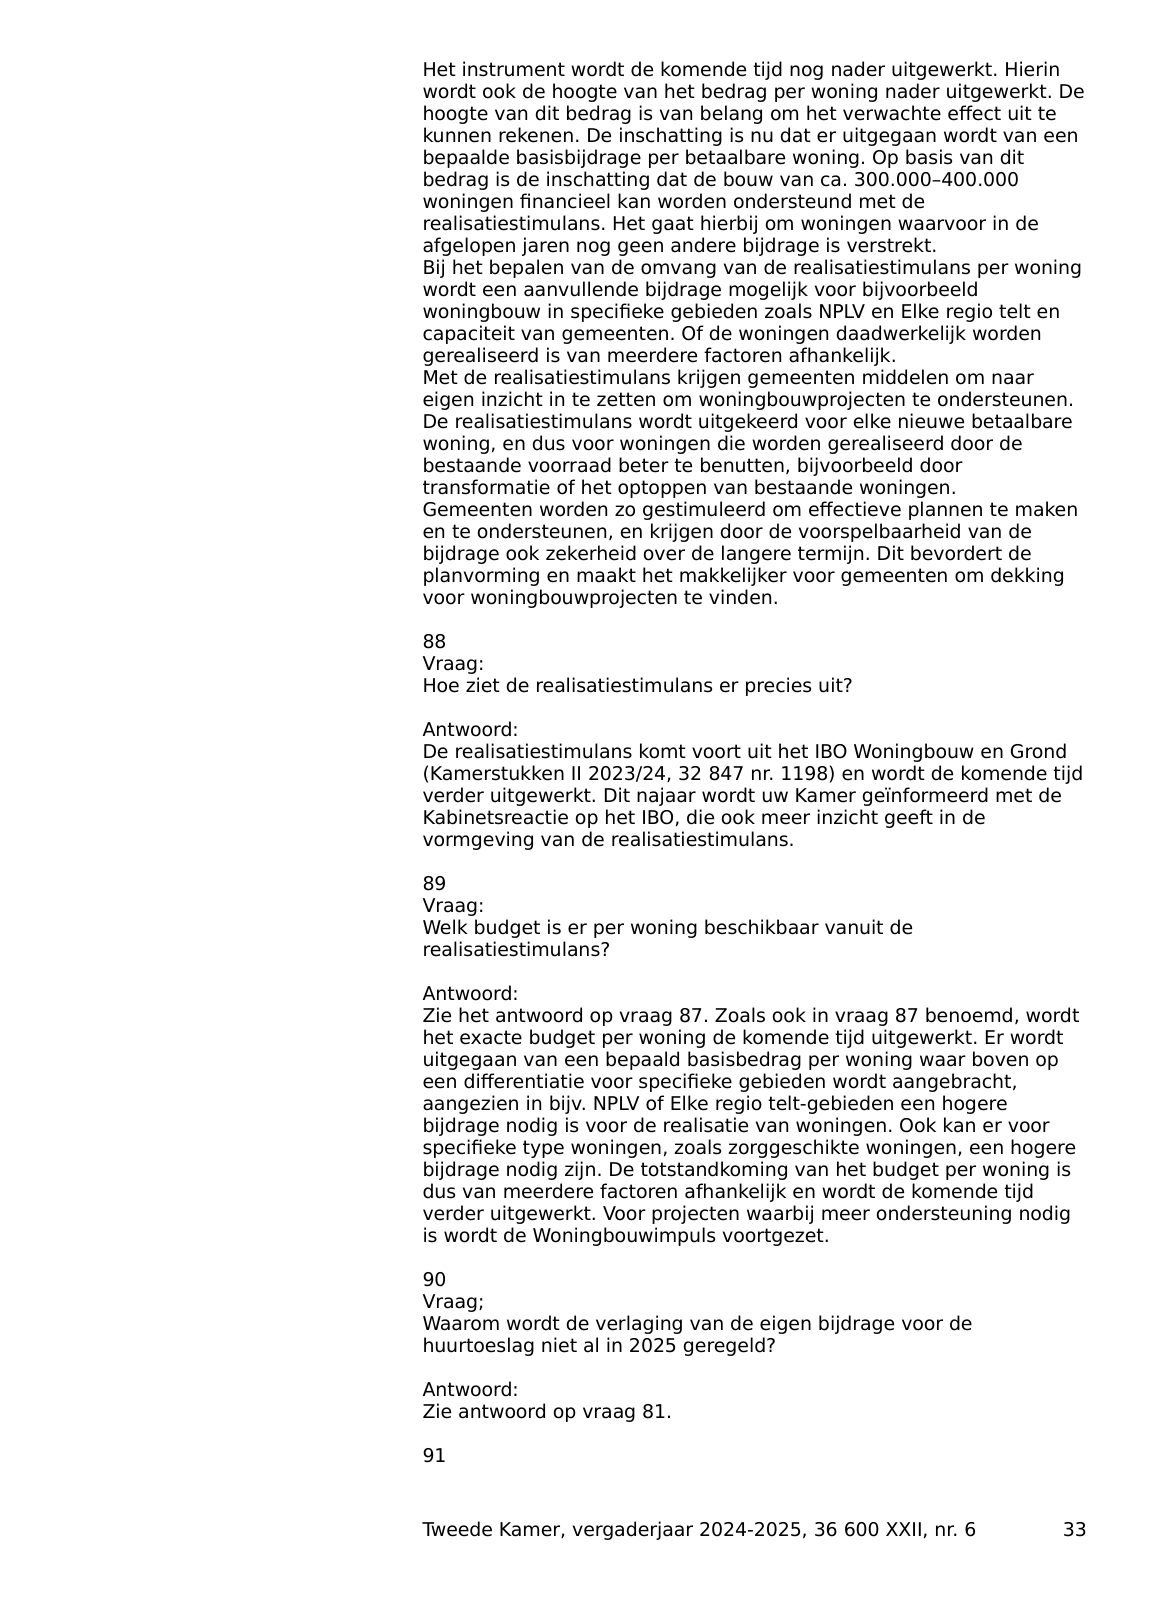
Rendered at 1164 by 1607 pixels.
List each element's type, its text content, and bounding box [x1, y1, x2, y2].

text 88 [422, 631, 1087, 653]
text Antwoord: [422, 1379, 1087, 1401]
text Antwoord: [422, 719, 1087, 741]
text Vraag: [422, 653, 1087, 675]
text Gemeenten worden zo gestimuleerd om effectieve plannen te maken en te ondersteunen, en krijgen door de voorspelbaarheid van de bijdrage ook zekerheid over de langere termijn. Dit bevordert de planvorming en maakt het makkelijker voor gemeenten om dekking voor woningbouwprojecten te vinden. [422, 499, 1087, 608]
text Zie antwoord op vraag 81. [422, 1401, 1087, 1423]
text Welk budget is er per woning beschikbaar vanuit de realisatiestimulans? [422, 917, 1087, 961]
text Met de realisatiestimulans krijgen gemeenten middelen om naar eigen inzicht in te zetten om woningbouwprojecten te ondersteunen. De realisatiestimulans wordt uitgekeerd voor elke nieuwe betaalbare woning, en dus voor woningen die worden gerealiseerd door de bestaande voorraad beter te benutten, bijvoorbeeld door transformatie of het optoppen van bestaande woningen. [422, 367, 1087, 499]
text Zie het antwoord op vraag 87. Zoals ook in vraag 87 benoemd, wordt het exacte budget per woning de komende tijd uitgewerkt. Er wordt uitgegaan van een bepaald basisbedrag per woning waar boven op een differentiatie voor specifieke gebieden wordt aangebracht, aangezien in bijv. NPLV of Elke regio telt-gebieden een hogere bijdrage nodig is voor de realisatie van woningen. Ook kan er voor specifieke type woningen, zoals zorggeschikte woningen, een hogere bijdrage nodig zijn. De totstandkoming van het budget per woning is dus van meerdere factoren afhankelijk en wordt de komende tijd verder uitgewerkt. Voor projecten waarbij meer ondersteuning nodig is wordt de Woningbouwimpuls voortgezet. [422, 1005, 1087, 1247]
text Hoe ziet de realisatiestimulans er precies uit? [422, 675, 1087, 697]
text Antwoord: [422, 983, 1087, 1005]
text Waarom wordt de verlaging van de eigen bijdrage voor de huurtoeslag niet al in 2025 geregeld? [422, 1313, 1087, 1357]
text Het instrument wordt de komende tijd nog nader uitgewerkt. Hierin wordt ook de hoogte van het bedrag per woning nader uitgewerkt. De hoogte van dit bedrag is van belang om het verwachte effect uit te kunnen rekenen. De inschatting is nu dat er uitgegaan wordt van een bepaalde basisbijdrage per betaalbare woning. Op basis van dit bedrag is de inschatting dat de bouw van ca. 300.000–400.000 woningen financieel kan worden ondersteund met de realisatiestimulans. Het gaat hierbij om woningen waarvoor in de afgelopen jaren nog geen andere bijdrage is verstrekt. [422, 59, 1087, 257]
text 91 [422, 1445, 1087, 1467]
text De realisatiestimulans komt voort uit het IBO Woningbouw en Grond (Kamerstukken II 2023/24, 32 847 nr. 1198) en wordt de komende tijd verder uitgewerkt. Dit najaar wordt uw Kamer geïnformeerd met de Kabinetsreactie op het IBO, die ook meer inzicht geeft in de vormgeving van de realisatiestimulans. [422, 741, 1087, 851]
text Vraag; [422, 1291, 1087, 1313]
text Vraag: [422, 895, 1087, 917]
text 89 [422, 873, 1087, 895]
text 90 [422, 1269, 1087, 1291]
text Bij het bepalen van de omvang van de realisatiestimulans per woning wordt een aanvullende bijdrage mogelijk voor bijvoorbeeld woningbouw in specifieke gebieden zoals NPLV en Elke regio telt en capaciteit van gemeenten. Of de woningen daadwerkelijk worden gerealiseerd is van meerdere factoren afhankelijk. [422, 257, 1087, 367]
